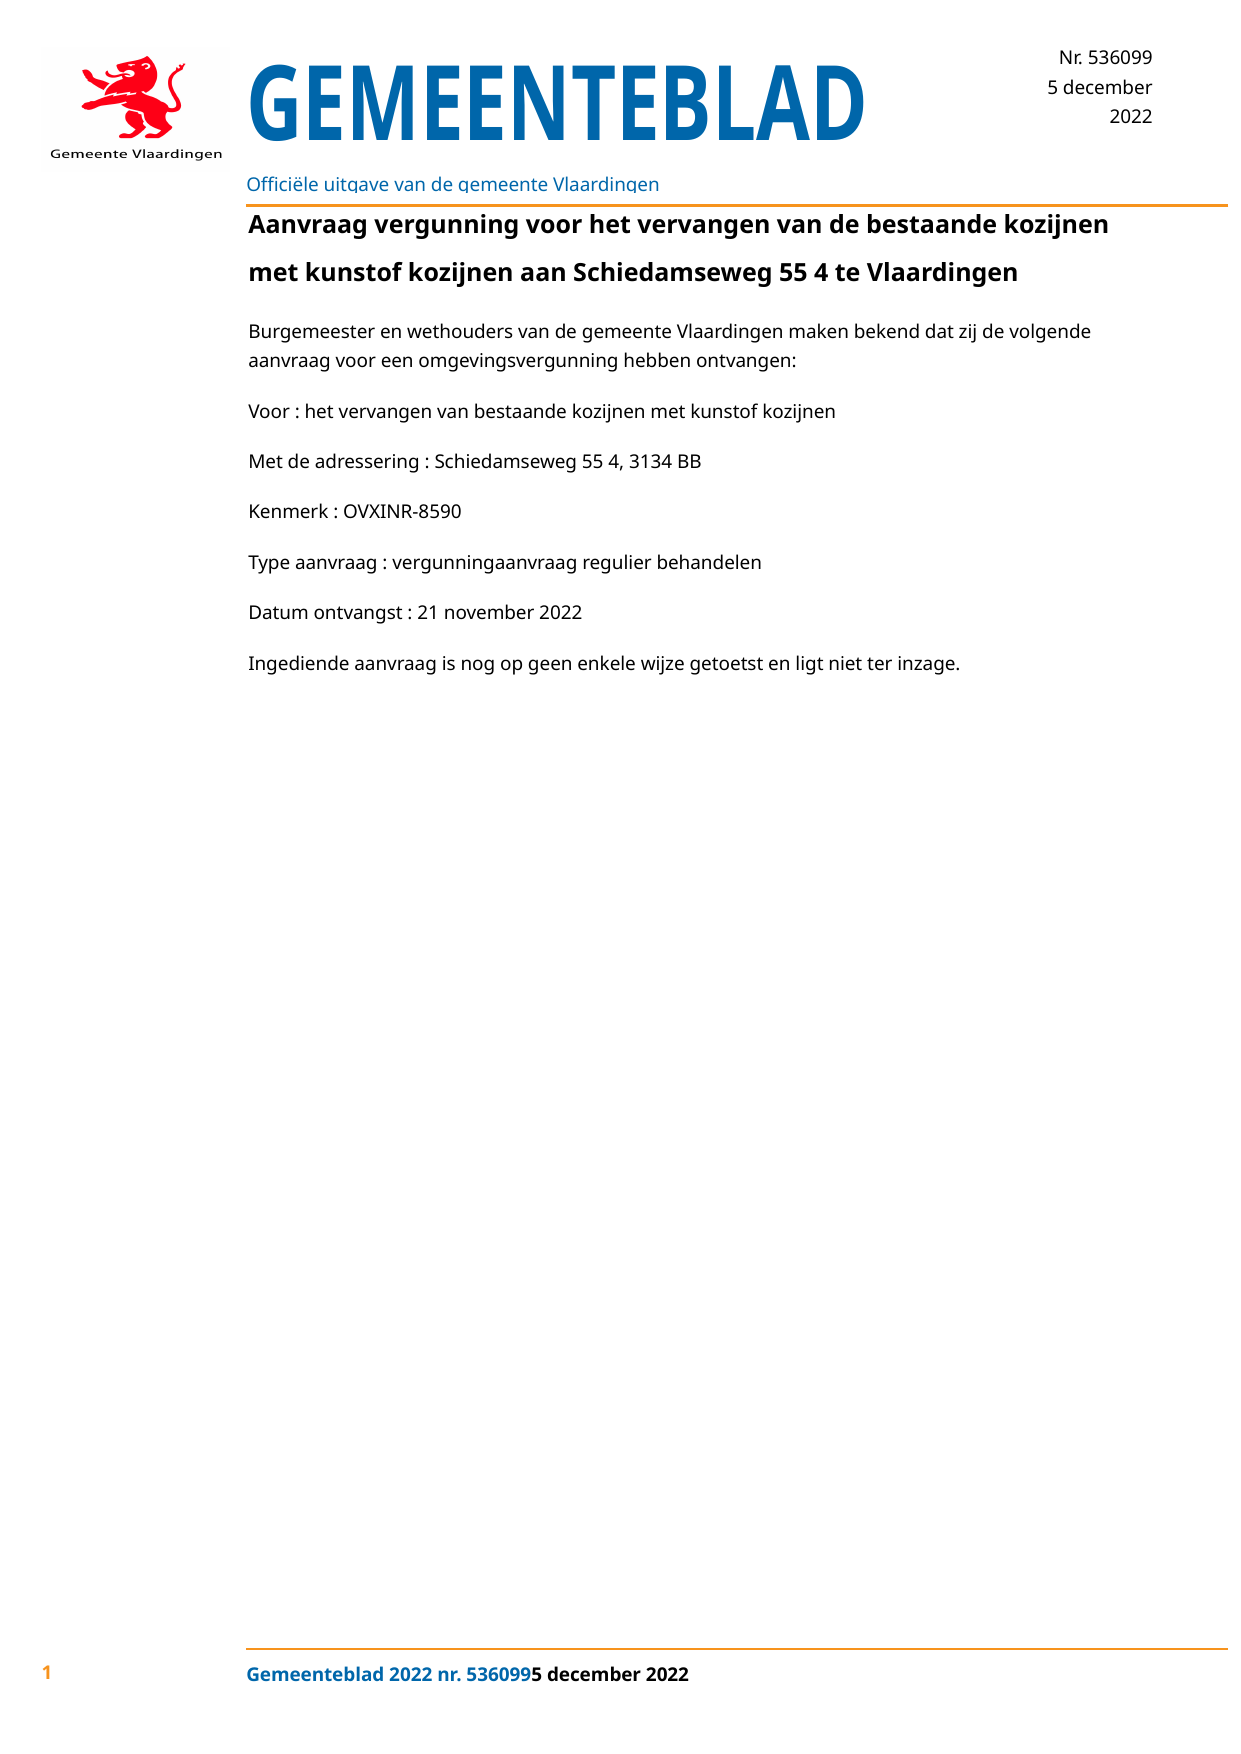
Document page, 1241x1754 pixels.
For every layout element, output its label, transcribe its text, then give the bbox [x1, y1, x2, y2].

text Voor : het vervangen van bestaande kozijnen met kunstof kozijnen [248, 398, 1152, 424]
picture [41, 47, 231, 172]
text Datum ontvangst : 21 november 2022 [248, 599, 1152, 625]
text Aanvraag vergunning voor het vervangen van de bestaande kozijnen met kunstof kozijnen aan Schiedamseweg 55 4 te Vlaardingen [248, 207, 1152, 288]
text Ingediende aanvraag is nog op geen enkele wijze getoetst en ligt niet ter inzage. [248, 650, 1152, 676]
text Burgemeester en wethouders van de gemeente Vlaardingen maken bekend dat zij de volgende aanvraag voor een omgevingsvergunning hebben ontvangen: [248, 318, 1152, 373]
text Type aanvraag : vergunningaanvraag regulier behandelen [248, 549, 1152, 575]
text Met de adressering : Schiedamseweg 55 4, 3134 BB [248, 448, 1152, 474]
text Kenmerk : OVXINR-8590 [248, 499, 1152, 524]
